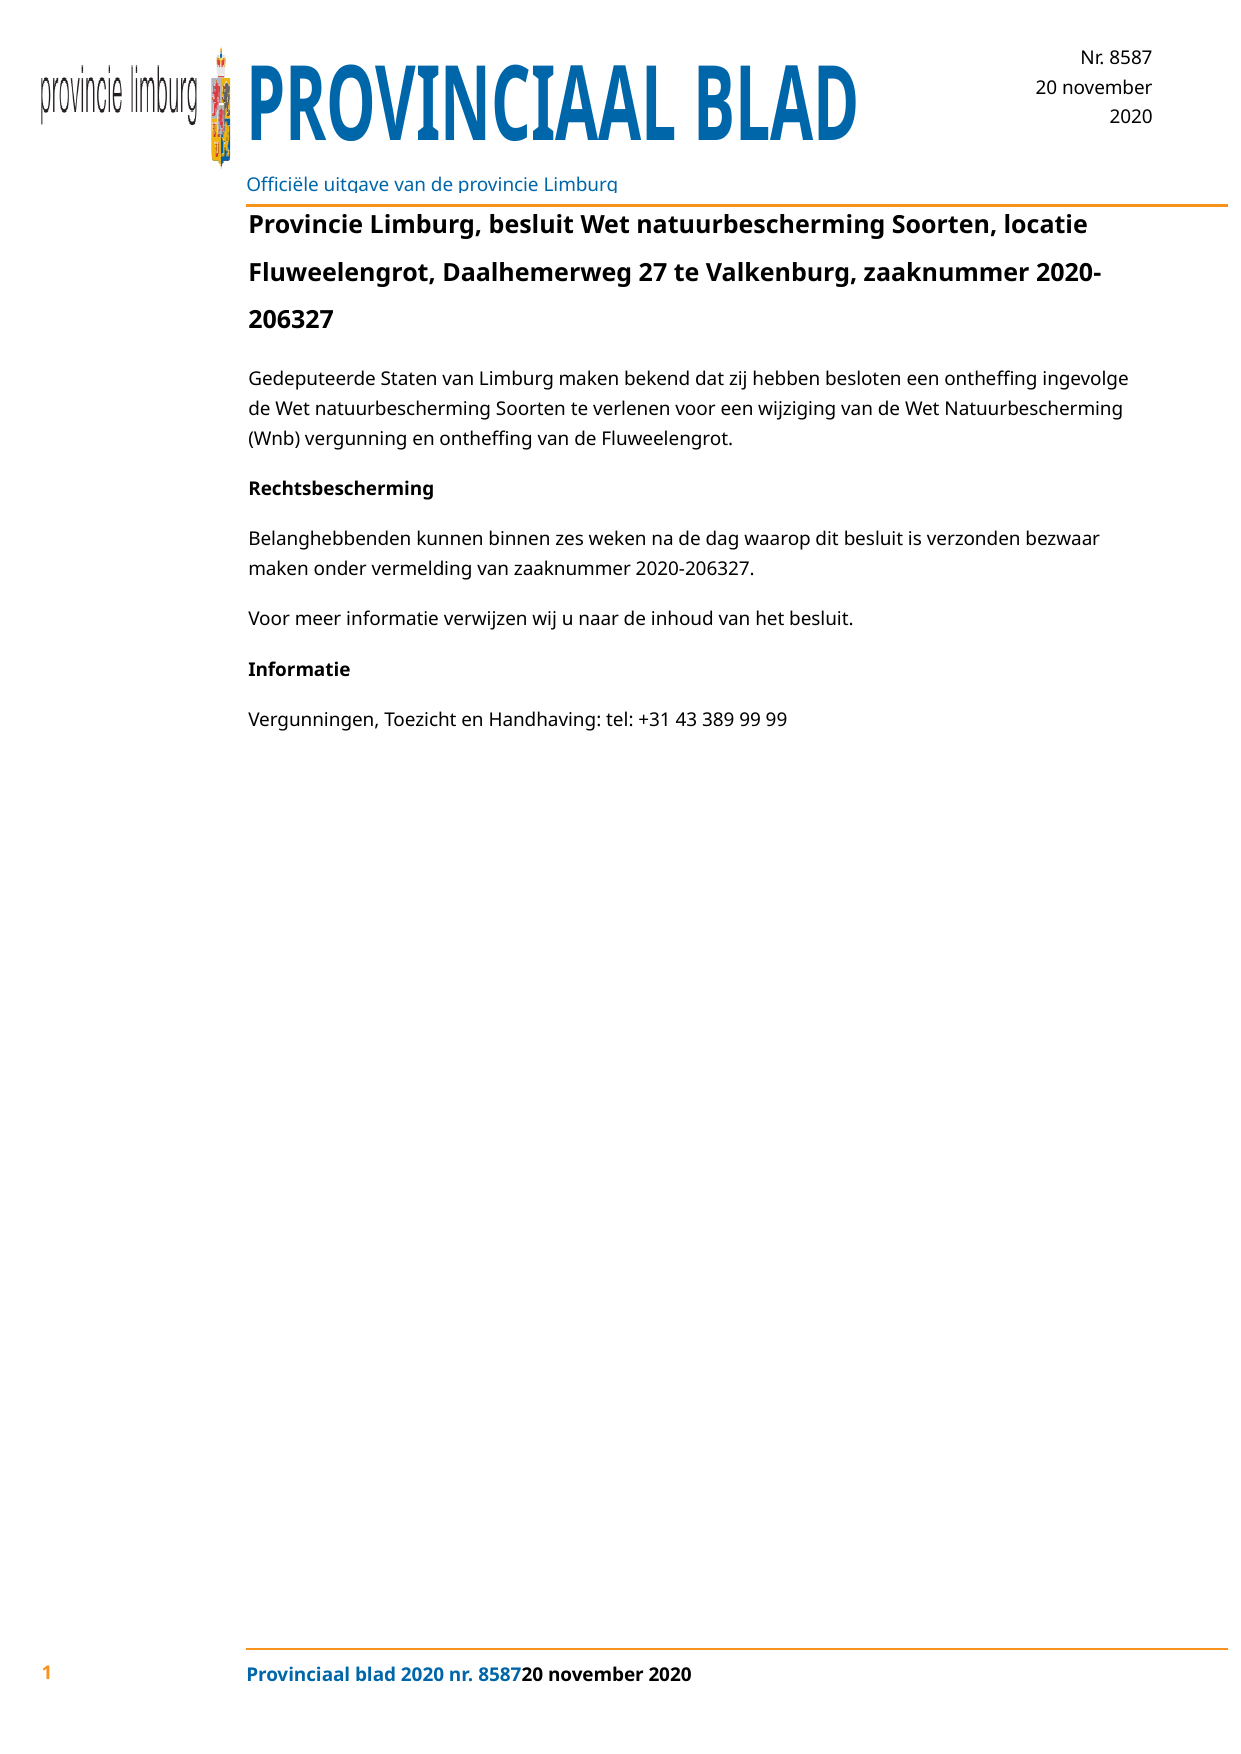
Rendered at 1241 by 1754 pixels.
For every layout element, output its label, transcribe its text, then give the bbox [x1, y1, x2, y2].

text Gedeputeerde Staten van Limburg maken bekend dat zij hebben besloten een ontheffing ingevolge de Wet natuurbescherming Soorten te verlenen voor een wijziging van de Wet Natuurbescherming (Wnb) vergunning en ontheffing van de Fluweelengrot. [248, 366, 1152, 450]
text Voor meer informatie verwijzen wij u naar de inhoud van het besluit. [248, 606, 1152, 631]
text Provincie Limburg, besluit Wet natuurbescherming Soorten, locatie Fluweelengrot, Daalhemerweg 27 te Valkenburg, zaaknummer 2020-206327 [248, 207, 1152, 336]
picture [41, 47, 231, 172]
text Informatie [248, 656, 1152, 682]
text Vergunningen, Toezicht en Handhaving: tel: +31 43 389 99 99 [248, 706, 1152, 732]
text Rechtsbescherming [248, 475, 1152, 501]
text Belanghebbenden kunnen binnen zes weken na de dag waarop dit besluit is verzonden bezwaar maken onder vermelding van zaaknummer 2020-206327. [248, 526, 1152, 581]
